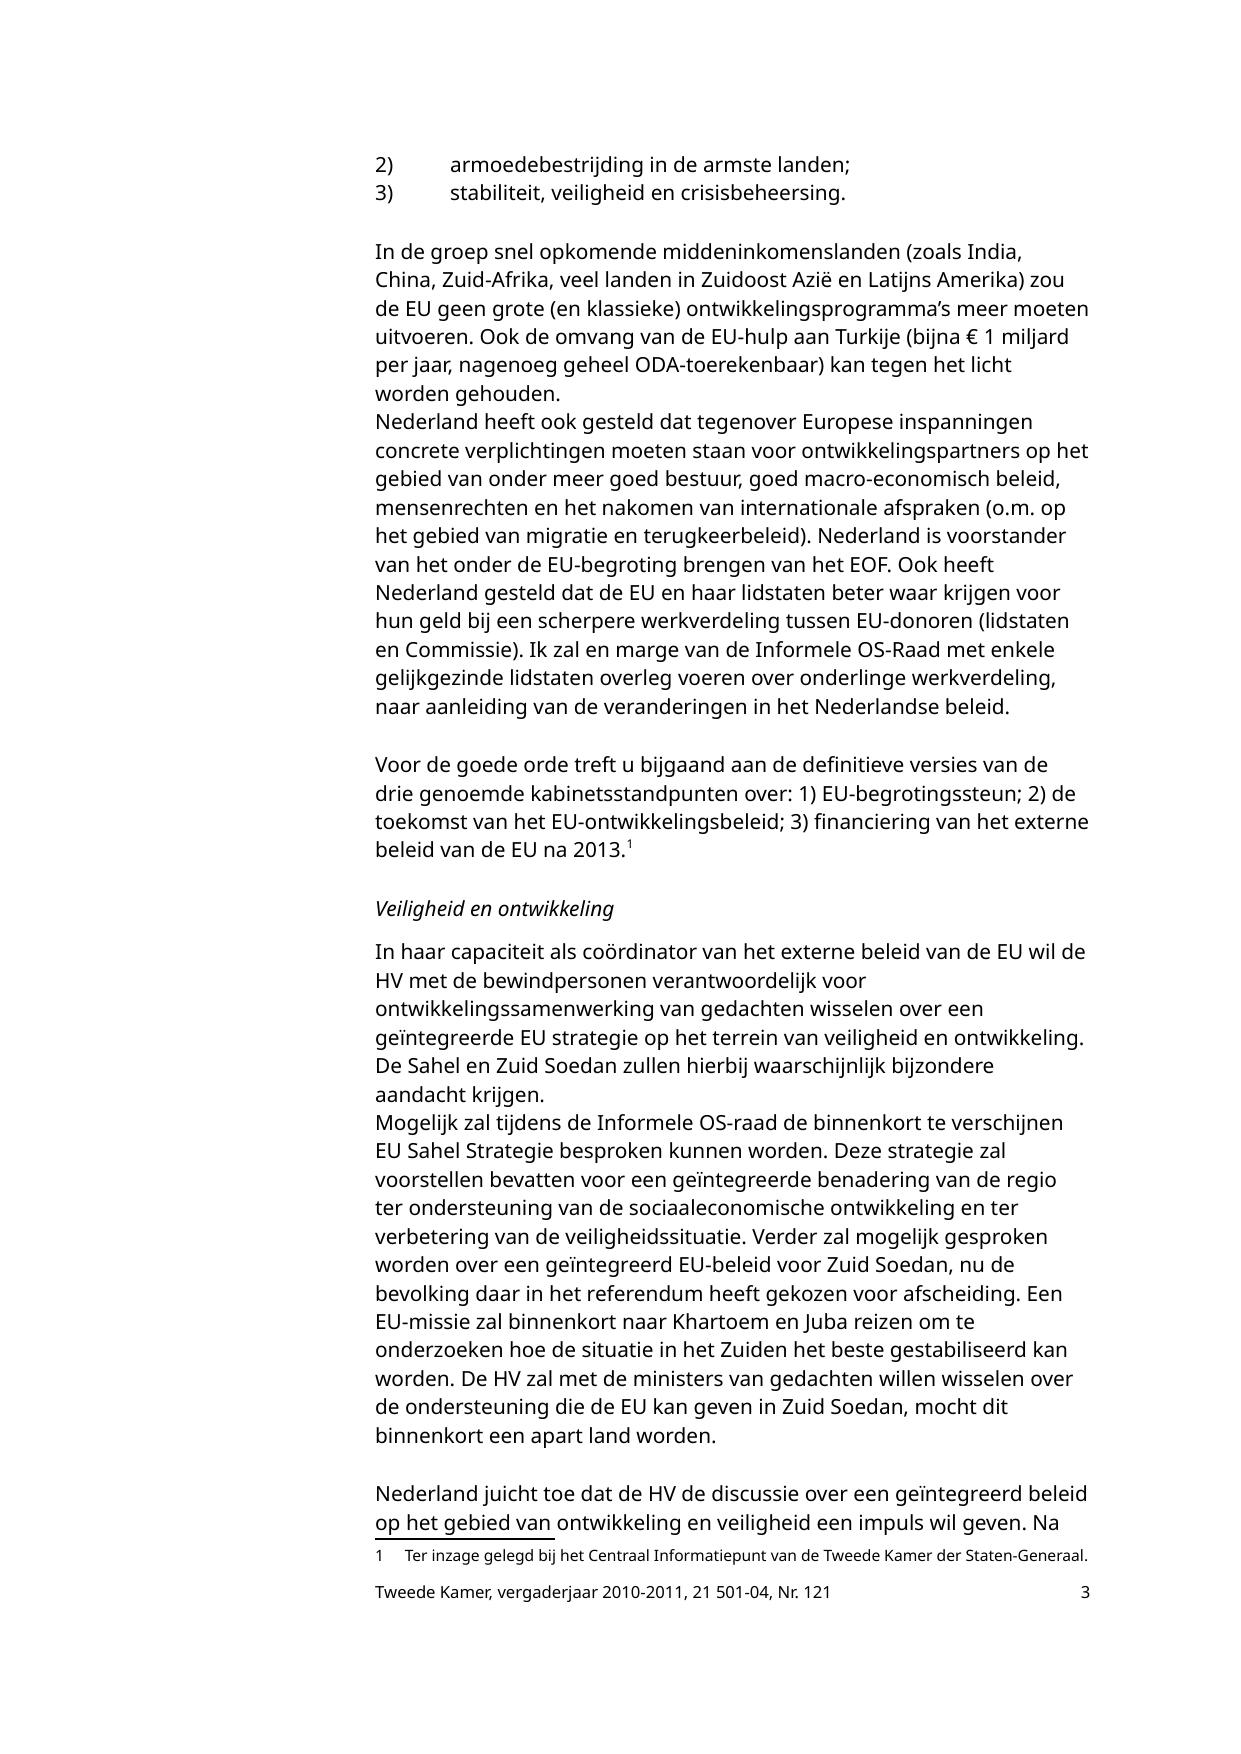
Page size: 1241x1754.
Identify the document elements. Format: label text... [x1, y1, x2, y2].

text Ter inzage gelegd bij het Centraal Informatiepunt van de Tweede Kamer der Staten-Generaal. [375, 1509, 1090, 1566]
text Mogelijk zal tijdens de Informele OS-raad de binnenkort te verschijnen EU Sahel Strategie besproken kunnen worden. Deze strategie zal voorstellen bevatten voor een geïntegreerde benadering van de regio ter ondersteuning van de sociaaleconomische ontwikkeling en ter verbetering van de veiligheidssituatie. Verder zal mogelijk gesproken worden over een geïntegreerd EU-beleid voor Zuid Soedan, nu de bevolking daar in het referendum heeft gekozen voor afscheiding. Een EU-missie zal binnenkort naar Khartoem en Juba reizen om te onderzoeken hoe de situatie in het Zuiden het beste gestabiliseerd kan worden. De HV zal met de ministers van gedachten willen wisselen over de ondersteuning die de EU kan geven in Zuid Soedan, mocht dit binnenkort een apart land worden. [375, 1108, 1090, 1449]
list armoedebestrijding in de armste landen; [375, 150, 1090, 178]
text In de groep snel opkomende middeninkomenslanden (zoals India, China, Zuid-Afrika, veel landen in Zuidoost Azië en Latijns Amerika) zou de EU geen grote (en klassieke) ontwikkelingsprogramma’s meer moeten uitvoeren. Ook de omvang van de EU-hulp aan Turkije (bijna € 1 miljard per jaar, nagenoeg geheel ODA-toerekenbaar) kan tegen het licht worden gehouden. [375, 237, 1090, 407]
text In haar capaciteit als coördinator van het externe beleid van de EU wil de HV met de bewindpersonen verantwoordelijk voor ontwikkelingssamenwerking van gedachten wisselen over een geïntegreerde EU strategie op het terrein van veiligheid en ontwikkeling. De Sahel en Zuid Soedan zullen hierbij waarschijnlijk bijzondere aandacht krijgen. [375, 937, 1090, 1108]
text Voor de goede orde treft u bijgaand aan de definitieve versies van de drie genoemde kabinetsstandpunten over: 1) EU-begrotingssteun; 2) de toekomst van het EU-ontwikkelingsbeleid; 3) financiering van het externe beleid van de EU na 2013. [375, 750, 1090, 864]
text Nederland heeft ook gesteld dat tegenover Europese inspanningen concrete verplichtingen moeten staan voor ontwikkelingspartners op het gebied van onder meer goed bestuur, goed macro-economisch beleid, mensenrechten en het nakomen van internationale afspraken (o.m. op het gebied van migratie en terugkeerbeleid). Nederland is voorstander van het onder de EU-begroting brengen van het EOF. Ook heeft Nederland gesteld dat de EU en haar lidstaten beter waar krijgen voor hun geld bij een scherpere werkverdeling tussen EU-donoren (lidstaten en Commissie). Ik zal en marge van de Informele OS-Raad met enkele gelijkgezinde lidstaten overleg voeren over onderlinge werkverdeling, naar aanleiding van de veranderingen in het Nederlandse beleid. [375, 407, 1090, 720]
text Veiligheid en ontwikkeling [375, 894, 1090, 922]
list stabiliteit, veiligheid en crisisbeheersing. [375, 178, 1090, 207]
